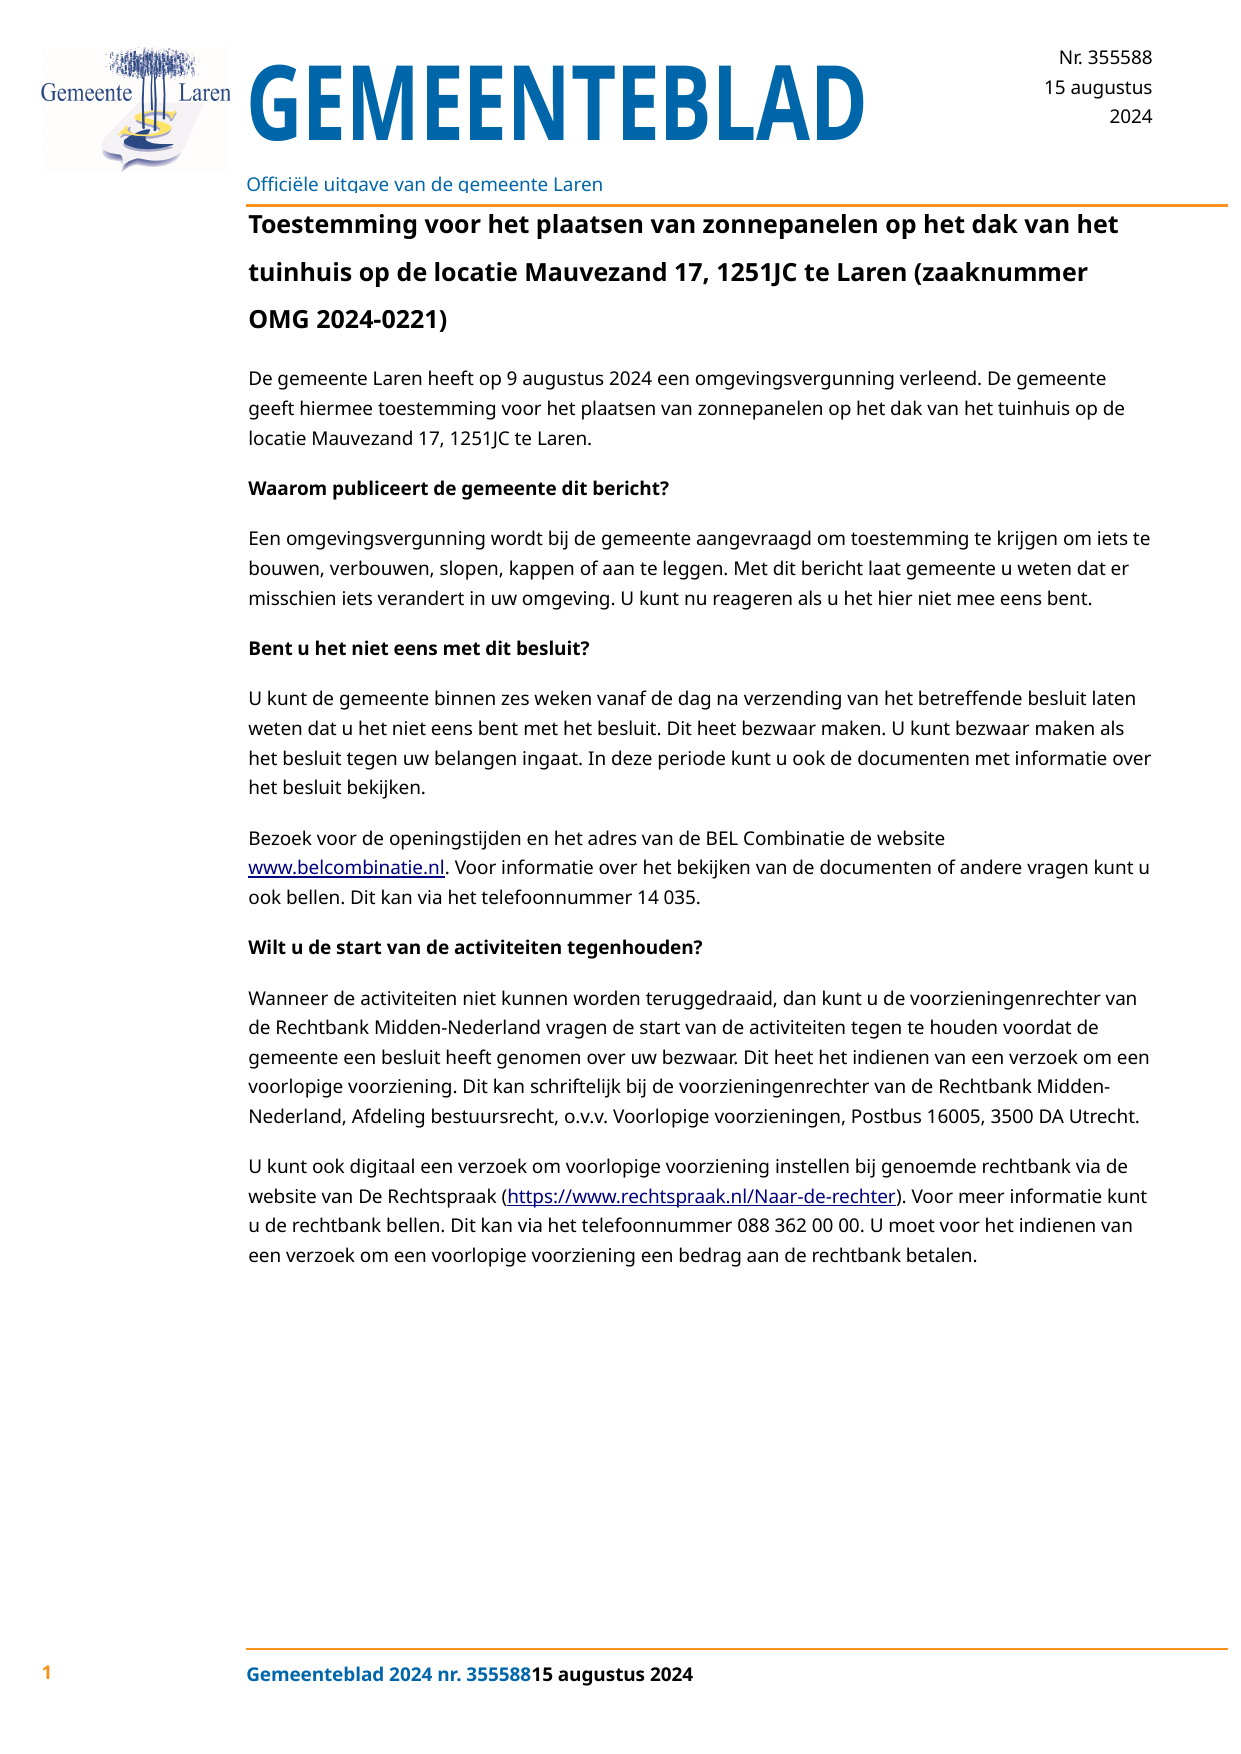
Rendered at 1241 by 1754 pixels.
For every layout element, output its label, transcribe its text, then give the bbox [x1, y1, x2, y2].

text U kunt de gemeente binnen zes weken vanaf de dag na verzending van het betreffende besluit laten weten dat u het niet eens bent met het besluit. Dit heet bezwaar maken. U kunt bezwaar maken als het besluit tegen uw belangen ingaat. In deze periode kunt u ook de documenten met informatie over het besluit bekijken. [248, 686, 1152, 800]
text Bezoek voor de openingstijden en het adres van de BEL Combinatie de website www.belcombinatie.nl. Voor informatie over het bekijken van de documenten of andere vragen kunt u ook bellen. Dit kan via het telefoonnummer 14 035. [248, 825, 1152, 909]
text Wilt u de start van de activiteiten tegenhouden? [248, 934, 1152, 960]
text U kunt ook digitaal een verzoek om voorlopige voorziening instellen bij genoemde rechtbank via de website van De Rechtspraak (https://www.rechtspraak.nl/Naar-de-rechter). Voor meer informatie kunt u de rechtbank bellen. Dit kan via het telefoonnummer 088 362 00 00. U moet voor het indienen van een verzoek om een voorlopige voorziening een bedrag aan de rechtbank betalen. [248, 1153, 1152, 1268]
text Bent u het niet eens met dit besluit? [248, 635, 1152, 661]
text Een omgevingsvergunning wordt bij de gemeente aangevraagd om toestemming te krijgen om iets te bouwen, verbouwen, slopen, kappen of aan te leggen. Met dit bericht laat gemeente u weten dat er misschien iets verandert in uw omgeving. U kunt nu reageren als u het hier niet mee eens bent. [248, 526, 1152, 610]
text De gemeente Laren heeft op 9 augustus 2024 een omgevingsvergunning verleend. De gemeente geeft hiermee toestemming voor het plaatsen van zonnepanelen op het dak van het tuinhuis op de locatie Mauvezand 17, 1251JC te Laren. [248, 366, 1152, 450]
text Toestemming voor het plaatsen van zonnepanelen op het dak van het tuinhuis op de locatie Mauvezand 17, 1251JC te Laren (zaaknummer OMG 2024-0221) [248, 207, 1152, 336]
text Waarom publiceert de gemeente dit bericht? [248, 475, 1152, 501]
picture [41, 47, 231, 172]
text Wanneer de activiteiten niet kunnen worden teruggedraaid, dan kunt u de voorzieningenrechter van de Rechtbank Midden-Nederland vragen de start van de activiteiten tegen te houden voordat de gemeente een besluit heeft genomen over uw bezwaar. Dit heet het indienen van een verzoek om een voorlopige voorziening. Dit kan schriftelijk bij de voorzieningenrechter van de Rechtbank Midden-Nederland, Afdeling bestuursrecht, o.v.v. Voorlopige voorzieningen, Postbus 16005, 3500 DA Utrecht. [248, 985, 1152, 1129]
